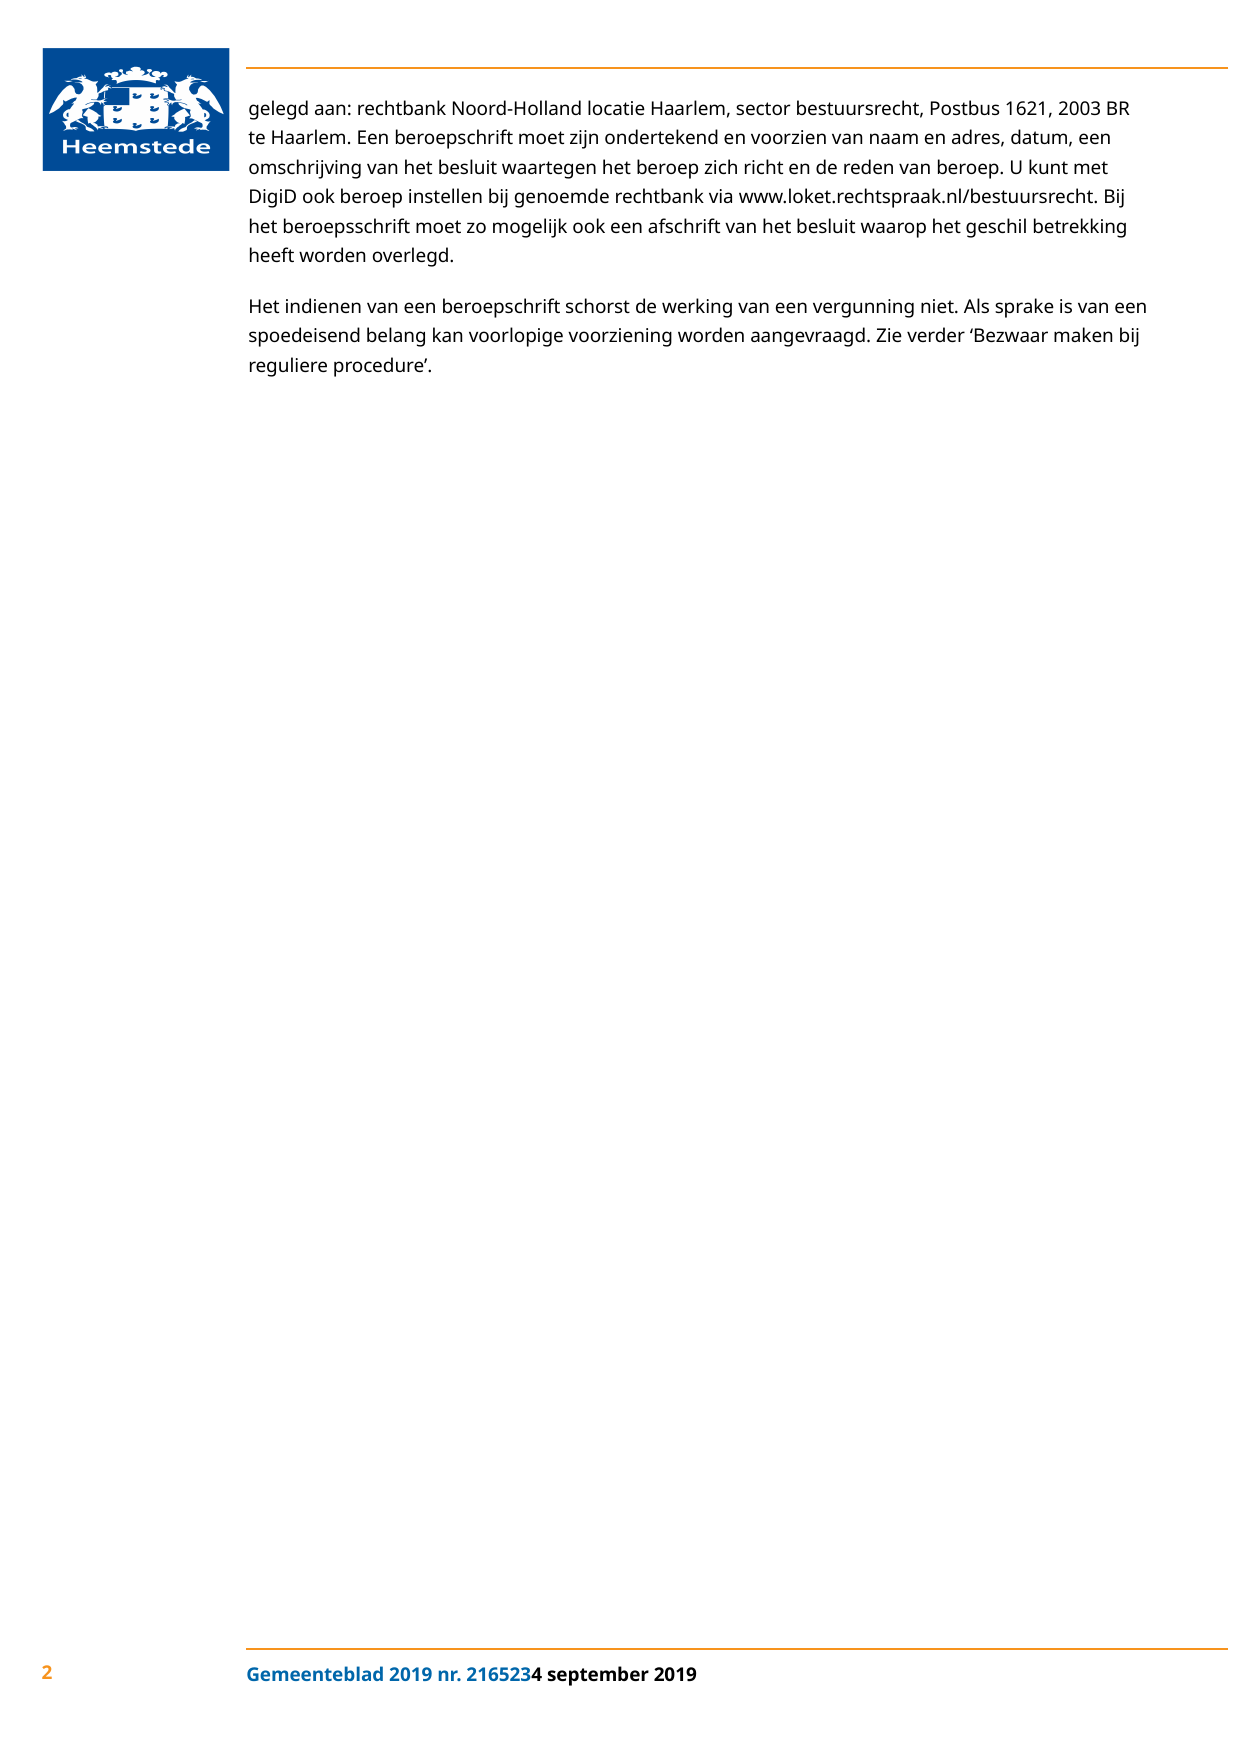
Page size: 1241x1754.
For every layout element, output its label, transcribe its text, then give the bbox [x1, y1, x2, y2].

picture [41, 47, 231, 172]
text Het indienen van een beroepschrift schorst de werking van een vergunning niet. Als sprake is van een spoedeisend belang kan voorlopige voorziening worden aangevraagd. Zie verder ‘Bezwaar maken bij reguliere procedure’. [248, 293, 1152, 378]
text gelegd aan: rechtbank Noord-Holland locatie Haarlem, sector bestuursrecht, Postbus 1621, 2003 BR te Haarlem. Een beroepschrift moet zijn ondertekend en voorzien van naam en adres, datum, een omschrijving van het besluit waartegen het beroep zich richt en de reden van beroep. U kunt met DigiD ook beroep instellen bij genoemde rechtbank via www.loket.rechtspraak.nl/bestuursrecht. Bij het beroepsschrift moet zo mogelijk ook een afschrift van het besluit waarop het geschil betrekking heeft worden overlegd. [248, 95, 1152, 268]
